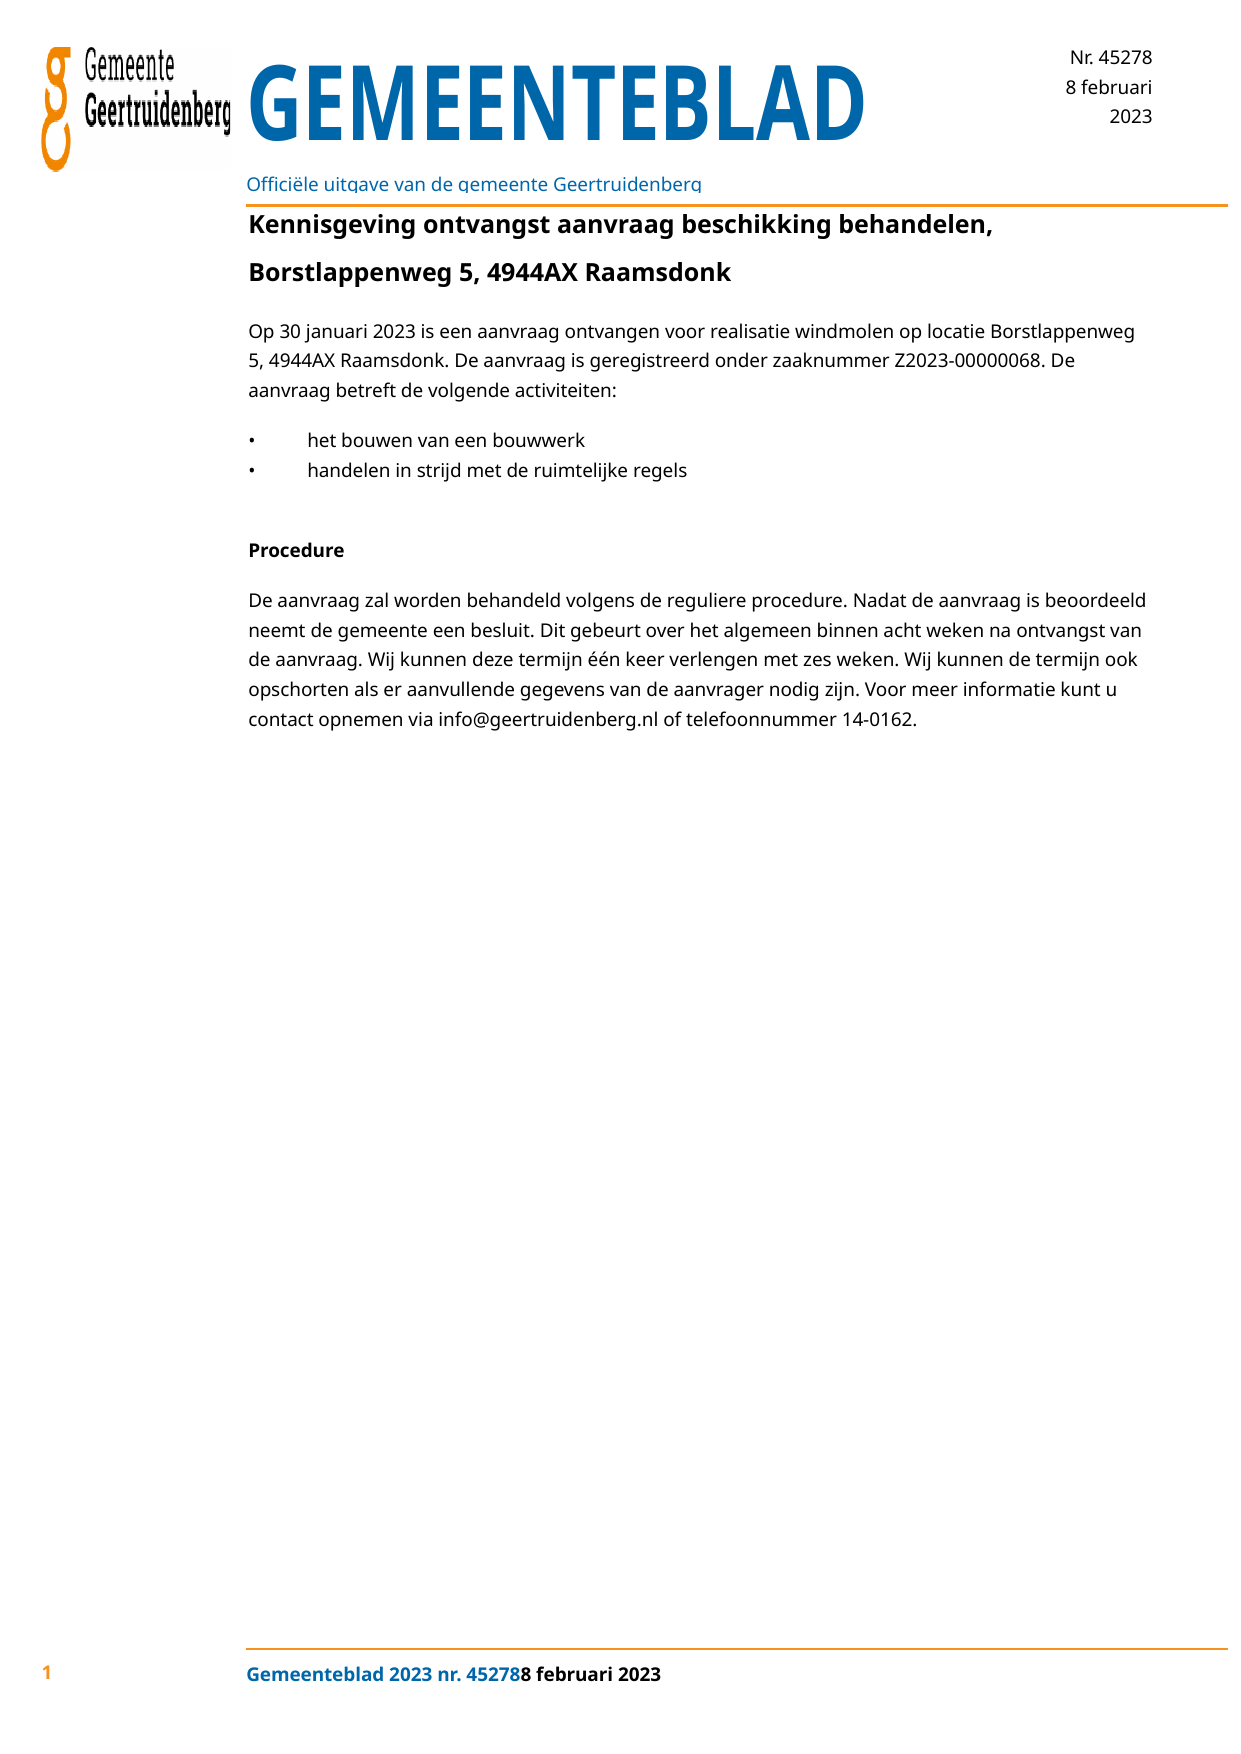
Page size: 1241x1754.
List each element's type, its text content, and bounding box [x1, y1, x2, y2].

list handelen in strijd met de ruimtelijke regels [248, 457, 1152, 483]
picture [41, 47, 231, 172]
text Procedure [248, 537, 1152, 563]
text Op 30 januari 2023 is een aanvraag ontvangen voor realisatie windmolen op locatie Borstlappenweg 5, 4944AX Raamsdonk. De aanvraag is geregistreerd onder zaaknummer Z2023-00000068. De aanvraag betreft de volgende activiteiten: [248, 318, 1152, 403]
text Kennisgeving ontvangst aanvraag beschikking behandelen, Borstlappenweg 5, 4944AX Raamsdonk [248, 207, 1152, 288]
text De aanvraag zal worden behandeld volgens de reguliere procedure. Nadat de aanvraag is beoordeeld neemt de gemeente een besluit. Dit gebeurt over het algemeen binnen acht weken na ontvangst van de aanvraag. Wij kunnen deze termijn één keer verlengen met zes weken. Wij kunnen de termijn ook opschorten als er aanvullende gegevens van de aanvrager nodig zijn. Voor meer informatie kunt u contact opnemen via info@geertruidenberg.nl of telefoonnummer 14-0162. [248, 587, 1152, 732]
list het bouwen van een bouwwerk [248, 427, 1152, 453]
